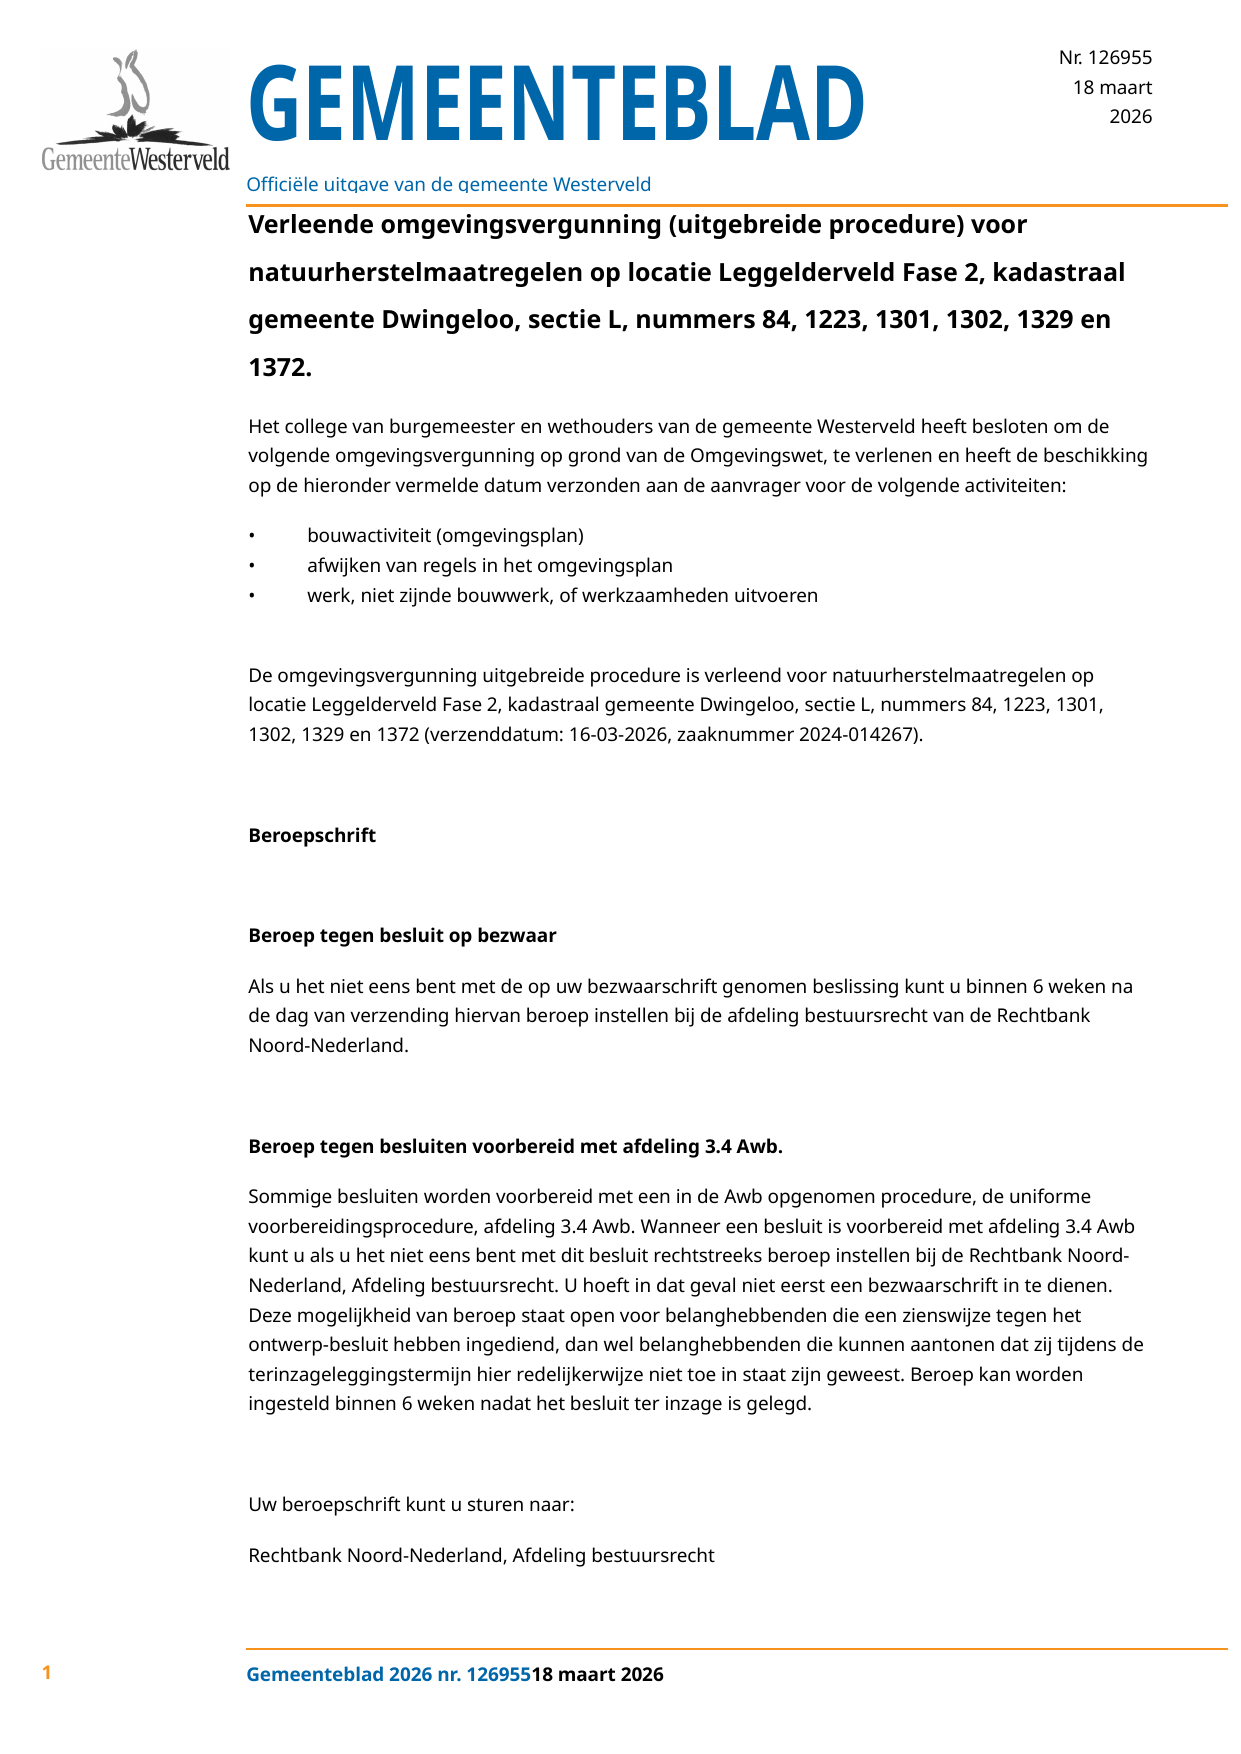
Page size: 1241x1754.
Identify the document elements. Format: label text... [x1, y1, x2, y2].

picture [41, 47, 231, 172]
text Rechtbank Noord-Nederland, Afdeling bestuursrecht [248, 1542, 1152, 1568]
text Beroep tegen besluit op bezwaar [248, 923, 1152, 948]
text De omgevingsvergunning uitgebreide procedure is verleend voor natuurherstelmaatregelen op locatie Leggelderveld Fase 2, kadastraal gemeente Dwingeloo, sectie L, nummers 84, 1223, 1301, 1302, 1329 en 1372 (verzenddatum: 16-03-2026, zaaknummer 2024-014267). [248, 662, 1152, 747]
text Beroepschrift [248, 822, 1152, 848]
text Als u het niet eens bent met de op uw bezwaarschrift genomen beslissing kunt u binnen 6 weken na de dag van verzending hiervan beroep instellen bij de afdeling bestuursrecht van de Rechtbank Noord-Nederland. [248, 973, 1152, 1058]
text Uw beroepschrift kunt u sturen naar: [248, 1491, 1152, 1517]
text Verleende omgevingsvergunning (uitgebreide procedure) voor natuurherstelmaatregelen op locatie Leggelderveld Fase 2, kadastraal gemeente Dwingeloo, sectie L, nummers 84, 1223, 1301, 1302, 1329 en 1372. [248, 207, 1152, 384]
list afwijken van regels in het omgevingsplan [248, 552, 1152, 578]
text Beroep tegen besluiten voorbereid met afdeling 3.4 Awb. [248, 1133, 1152, 1159]
text Sommige besluiten worden voorbereid met een in de Awb opgenomen procedure, de uniforme voorbereidingsprocedure, afdeling 3.4 Awb. Wanneer een besluit is voorbereid met afdeling 3.4 Awb kunt u als u het niet eens bent met dit besluit rechtstreeks beroep instellen bij de Rechtbank Noord-Nederland, Afdeling bestuursrecht. U hoeft in dat geval niet eerst een bezwaarschrift in te dienen. Deze mogelijkheid van beroep staat open voor belanghebbenden die een zienswijze tegen het ontwerp-besluit hebben ingediend, dan wel belanghebbenden die kunnen aantonen dat zij tijdens de terinzageleggingstermijn hier redelijkerwijze niet toe in staat zijn geweest. Beroep kan worden ingesteld binnen 6 weken nadat het besluit ter inzage is gelegd. [248, 1183, 1152, 1416]
list werk, niet zijnde bouwwerk, of werkzaamheden uitvoeren [248, 582, 1152, 608]
list bouwactiviteit (omgevingsplan) [248, 523, 1152, 548]
text Het college van burgemeester en wethouders van de gemeente Westerveld heeft besloten om de volgende omgevingsvergunning op grond van de Omgevingswet, te verlenen en heeft de beschikking op de hieronder vermelde datum verzonden aan de aanvrager voor de volgende activiteiten: [248, 413, 1152, 498]
